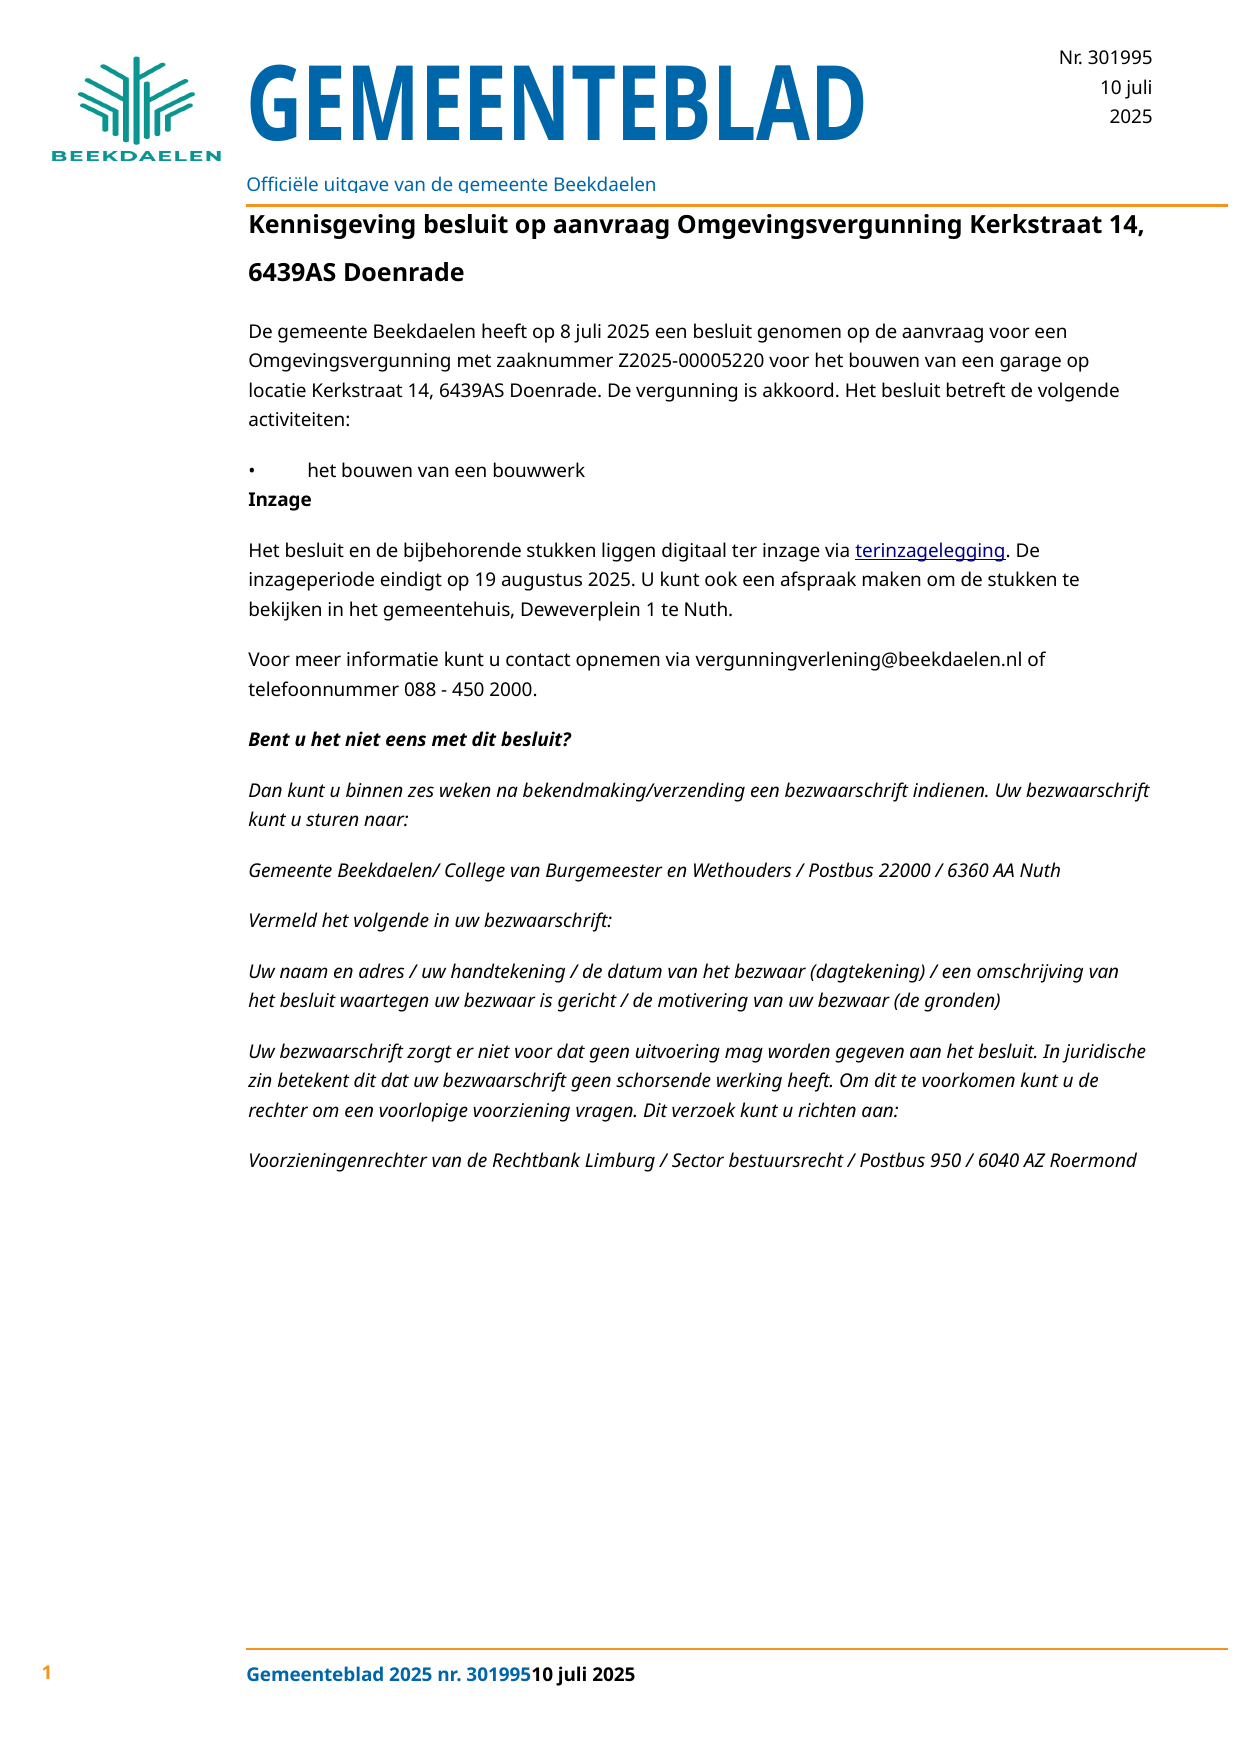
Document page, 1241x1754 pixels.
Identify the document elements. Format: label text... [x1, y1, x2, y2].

text Voorzieningenrechter van de Rechtbank Limburg / Sector bestuursrecht / Postbus 950 / 6040 AZ Roermond [248, 1147, 1152, 1173]
text Gemeente Beekdaelen/ College van Burgemeester en Wethouders / Postbus 22000 / 6360 AA Nuth [248, 857, 1152, 883]
text Kennisgeving besluit op aanvraag Omgevingsvergunning Kerkstraat 14, 6439AS Doenrade [248, 207, 1152, 288]
text Vermeld het volgende in uw bezwaarschrift: [248, 907, 1152, 933]
text Inzage [248, 487, 1152, 512]
picture [41, 47, 231, 172]
text Uw naam en adres / uw handtekening / de datum van het bezwaar (dagtekening) / een omschrijving van het besluit waartegen uw bezwaar is gericht / de motivering van uw bezwaar (de gronden) [248, 958, 1152, 1013]
text Uw bezwaarschrift zorgt er niet voor dat geen uitvoering mag worden gegeven aan het besluit. In juridische zin betekent dit dat uw bezwaarschrift geen schorsende werking heeft. Om dit te voorkomen kunt u de rechter om een voorlopige voorziening vragen. Dit verzoek kunt u richten aan: [248, 1038, 1152, 1123]
list het bouwen van een bouwwerk [248, 457, 1152, 483]
text Voor meer informatie kunt u contact opnemen via vergunningverlening@beekdaelen.nl of telefoonnummer 088 - 450 2000. [248, 647, 1152, 702]
text Het besluit en de bijbehorende stukken liggen digitaal ter inzage via terinzagelegging. De inzageperiode eindigt op 19 augustus 2025. U kunt ook een afspraak maken om de stukken te bekijken in het gemeentehuis, Deweverplein 1 te Nuth. [248, 537, 1152, 622]
text Bent u het niet eens met dit besluit? [248, 727, 1152, 752]
text Dan kunt u binnen zes weken na bekendmaking/verzending een bezwaarschrift indienen. Uw bezwaarschrift kunt u sturen naar: [248, 777, 1152, 832]
text De gemeente Beekdaelen heeft op 8 juli 2025 een besluit genomen op de aanvraag voor een Omgevingsvergunning met zaaknummer Z2025-00005220 voor het bouwen van een garage op locatie Kerkstraat 14, 6439AS Doenrade. De vergunning is akkoord. Het besluit betreft de volgende activiteiten: [248, 318, 1152, 432]
